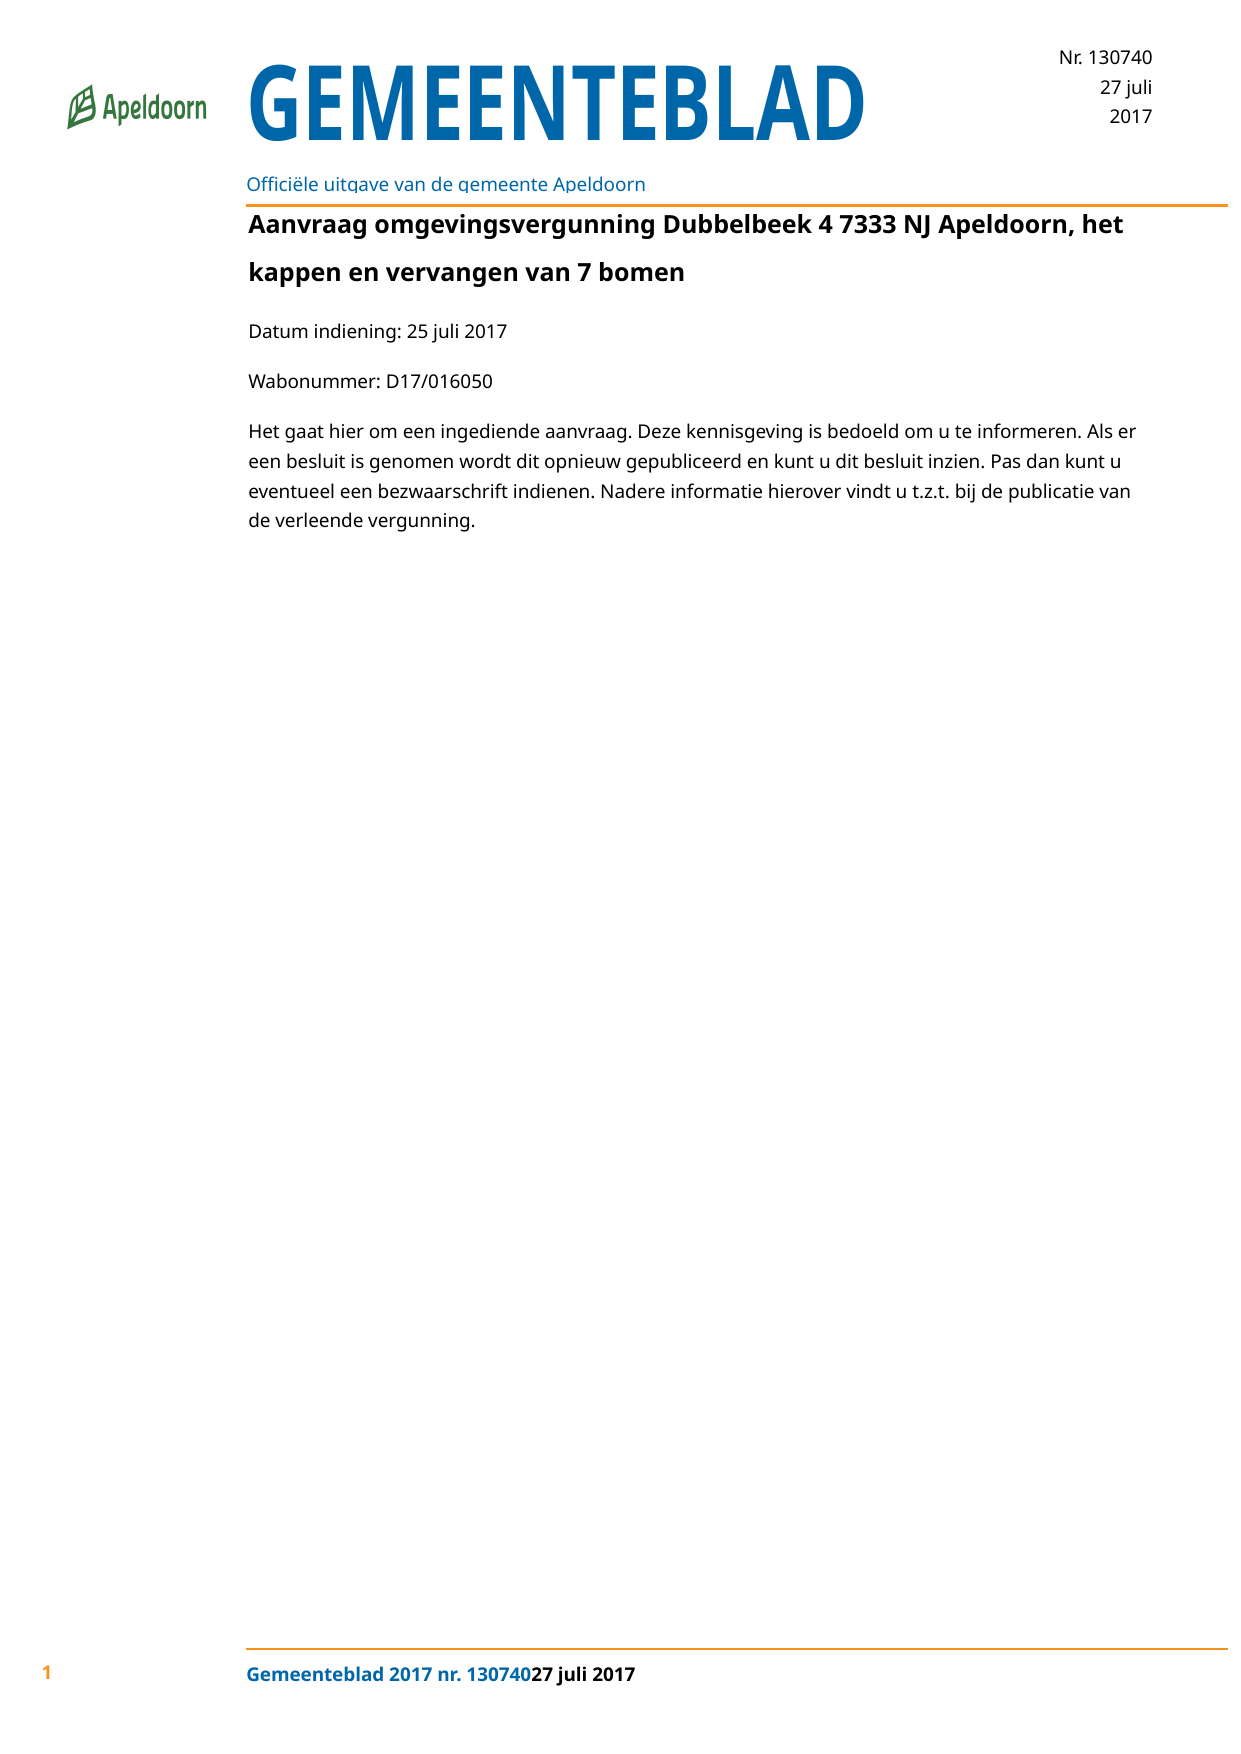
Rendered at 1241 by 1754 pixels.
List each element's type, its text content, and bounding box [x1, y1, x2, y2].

text Het gaat hier om een ingediende aanvraag. Deze kennisgeving is bedoeld om u te informeren. Als er een besluit is genomen wordt dit opnieuw gepubliceerd en kunt u dit besluit inzien. Pas dan kunt u eventueel een bezwaarschrift indienen. Nadere informatie hierover vindt u t.z.t. bij de publicatie van de verleende vergunning. [248, 419, 1152, 533]
text Wabonummer: D17/016050 [248, 368, 1152, 394]
text Datum indiening: 25 juli 2017 [248, 318, 1152, 344]
text Aanvraag omgevingsvergunning Dubbelbeek 4 7333 NJ Apeldoorn, het kappen en vervangen van 7 bomen [248, 207, 1152, 288]
picture [41, 47, 231, 172]
